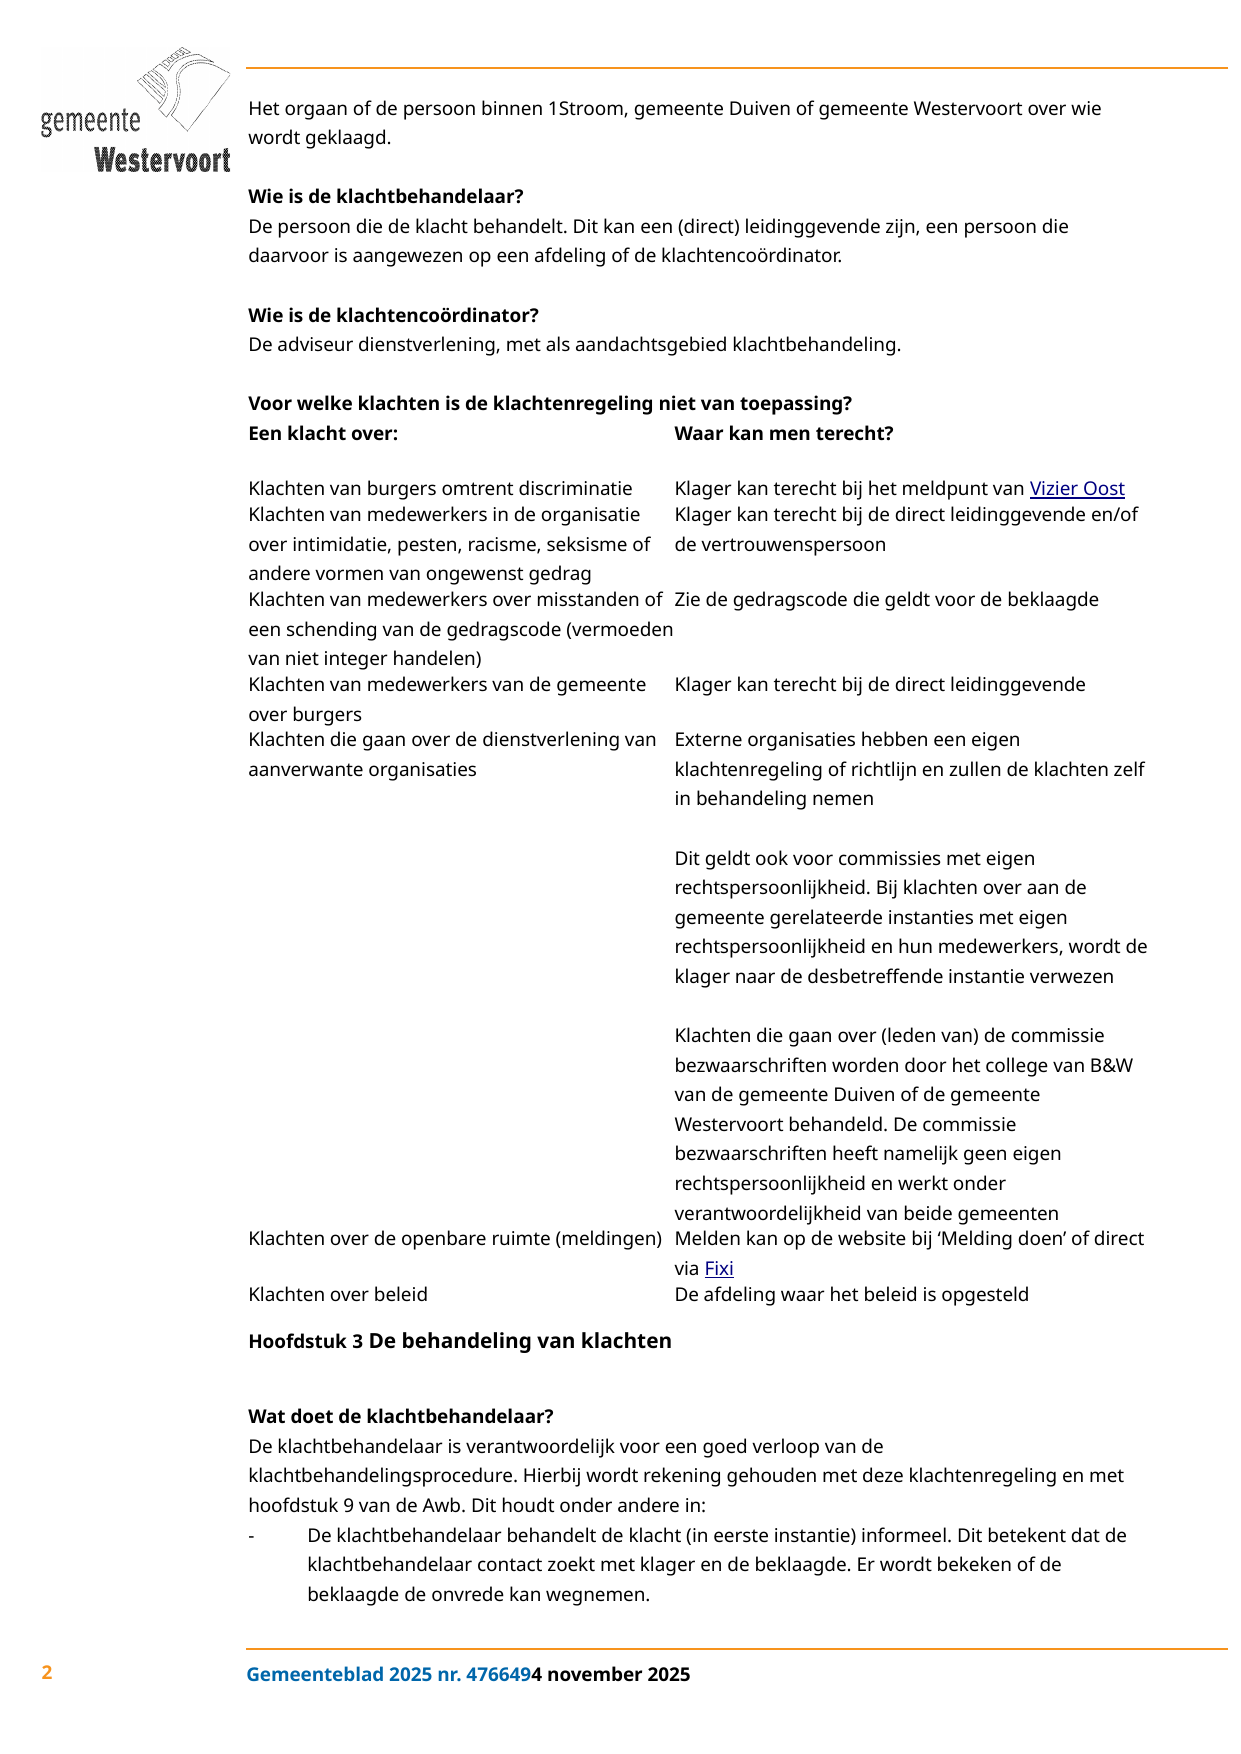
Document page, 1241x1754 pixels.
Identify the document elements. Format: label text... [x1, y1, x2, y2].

text Wat doet de klachtbehandelaar? [248, 1403, 1152, 1429]
text Voor welke klachten is de klachtenregeling niet van toepassing? [248, 391, 1152, 416]
table_cell Klachten van medewerkers in de organisatie over intimidatie, pesten, racisme, seksisme of andere vormen van ongewenst gedrag [248, 501, 674, 586]
table_cell Klager kan terecht bij de direct leidinggevende en/of de vertrouwenspersoon [674, 501, 1152, 586]
table_cell Klager kan terecht bij de direct leidinggevende [674, 671, 1152, 726]
table_cell Klachten van medewerkers van de gemeente over burgers [248, 671, 674, 726]
table_cell Melden kan op de website bij ‘Melding doen’ of direct via Fixi [674, 1226, 1152, 1281]
table_cell Klachten over de openbare ruimte (meldingen) [248, 1226, 674, 1281]
picture [41, 47, 231, 172]
table_cell De afdeling waar het beleid is opgesteld [674, 1281, 1152, 1307]
text Het orgaan of de persoon binnen 1Stroom, gemeente Duiven of gemeente Westervoort over wie wordt geklaagd. [248, 95, 1152, 150]
text De klachtbehandelaar is verantwoordelijk voor een goed verloop van de klachtbehandelingsprocedure. Hierbij wordt rekening gehouden met deze klachtenregeling en met hoofdstuk 9 van de Awb. Dit houdt onder andere in: [248, 1433, 1152, 1518]
table_cell Externe organisaties hebben een eigen klachtenregeling of richtlijn en zullen de klachten zelf in behandeling nemen Dit geldt ook voor commissies met eigen rechtspersoonlijkheid. Bij klachten over aan de gemeente gerelateerde instanties met eigen rechtspersoonlijkheid en hun medewerkers, wordt de klager naar de desbetreffende instantie verwezen Klachten die gaan over (leden van) de commissie bezwaarschriften worden door het college van B&W van de gemeente Duiven of de gemeente Westervoort behandeld. De commissie bezwaarschriften heeft namelijk geen eigen rechtspersoonlijkheid en werkt onder verantwoordelijkheid van beide gemeenten [674, 726, 1152, 1226]
table_cell Klager kan terecht bij het meldpunt van Vizier Oost [674, 476, 1152, 501]
text De adviseur dienstverlening, met als aandachtsgebied klachtbehandeling. [248, 331, 1152, 357]
list De klachtbehandelaar behandelt de klacht (in eerste instantie) informeel. Dit betekent dat de klachtbehandelaar contact zoekt met klager en de beklaagde. Er wordt bekeken of de beklaagde de onvrede kan wegnemen. [248, 1522, 1152, 1607]
table_cell Zie de gedragscode die geldt voor de beklaagde [674, 586, 1152, 671]
table_header Waar kan men terecht? [674, 420, 1152, 476]
text Wie is de klachtencoördinator? [248, 302, 1152, 328]
table_cell Klachten van medewerkers over misstanden of een schending van de gedragscode (vermoeden van niet integer handelen) [248, 586, 674, 671]
text Hoofdstuk 3 De behandeling van klachten [248, 1326, 1152, 1354]
text De persoon die de klacht behandelt. Dit kan een (direct) leidinggevende zijn, een persoon die daarvoor is aangewezen op een afdeling of de klachtencoördinator. [248, 213, 1152, 268]
text Wie is de klachtbehandelaar? [248, 183, 1152, 209]
table_cell Klachten van burgers omtrent discriminatie [248, 476, 674, 501]
table_header Een klacht over: [248, 420, 674, 476]
table_cell Klachten die gaan over de dienstverlening van aanverwante organisaties [248, 726, 674, 1226]
table_cell Klachten over beleid [248, 1281, 674, 1307]
